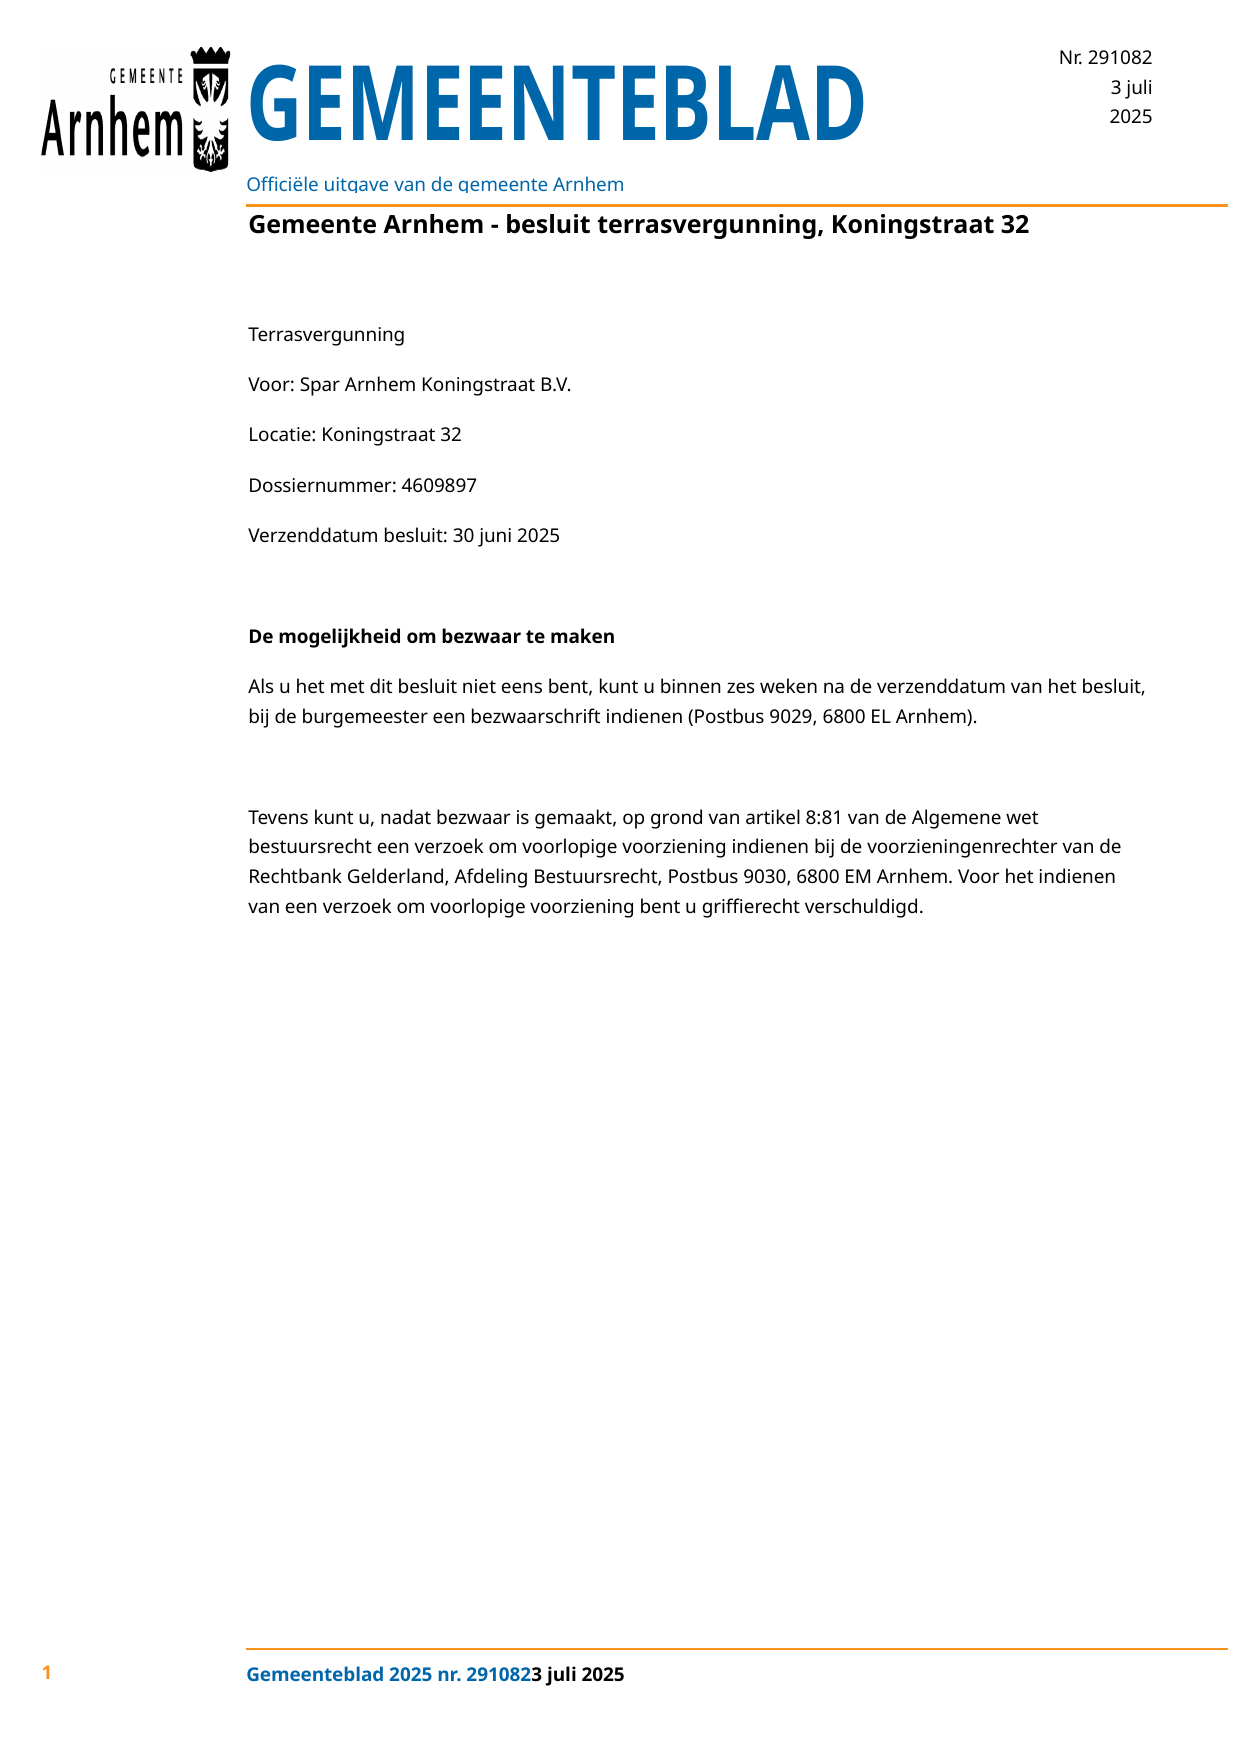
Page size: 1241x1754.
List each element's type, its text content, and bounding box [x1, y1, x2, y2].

text Locatie: Koningstraat 32 [248, 422, 1152, 447]
text Dossiernummer: 4609897 [248, 472, 1152, 498]
text Tevens kunt u, nadat bezwaar is gemaakt, op grond van artikel 8:81 van de Algemene wet bestuursrecht een verzoek om voorlopige voorziening indienen bij de voorzieningenrechter van de Rechtbank Gelderland, Afdeling Bestuursrecht, Postbus 9030, 6800 EM Arnhem. Voor het indienen van een verzoek om voorlopige voorziening bent u griffierecht verschuldigd. [248, 804, 1152, 918]
text Gemeente Arnhem - besluit terrasvergunning, Koningstraat 32 [248, 207, 1152, 241]
text Als u het met dit besluit niet eens bent, kunt u binnen zes weken na de verzenddatum van het besluit, bij de burgemeester een bezwaarschrift indienen (Postbus 9029, 6800 EL Arnhem). [248, 674, 1152, 729]
text Voor: Spar Arnhem Koningstraat B.V. [248, 371, 1152, 397]
text Terrasvergunning [248, 321, 1152, 346]
picture [41, 47, 231, 172]
text De mogelijkheid om bezwaar te maken [248, 623, 1152, 649]
text Verzenddatum besluit: 30 juni 2025 [248, 522, 1152, 548]
